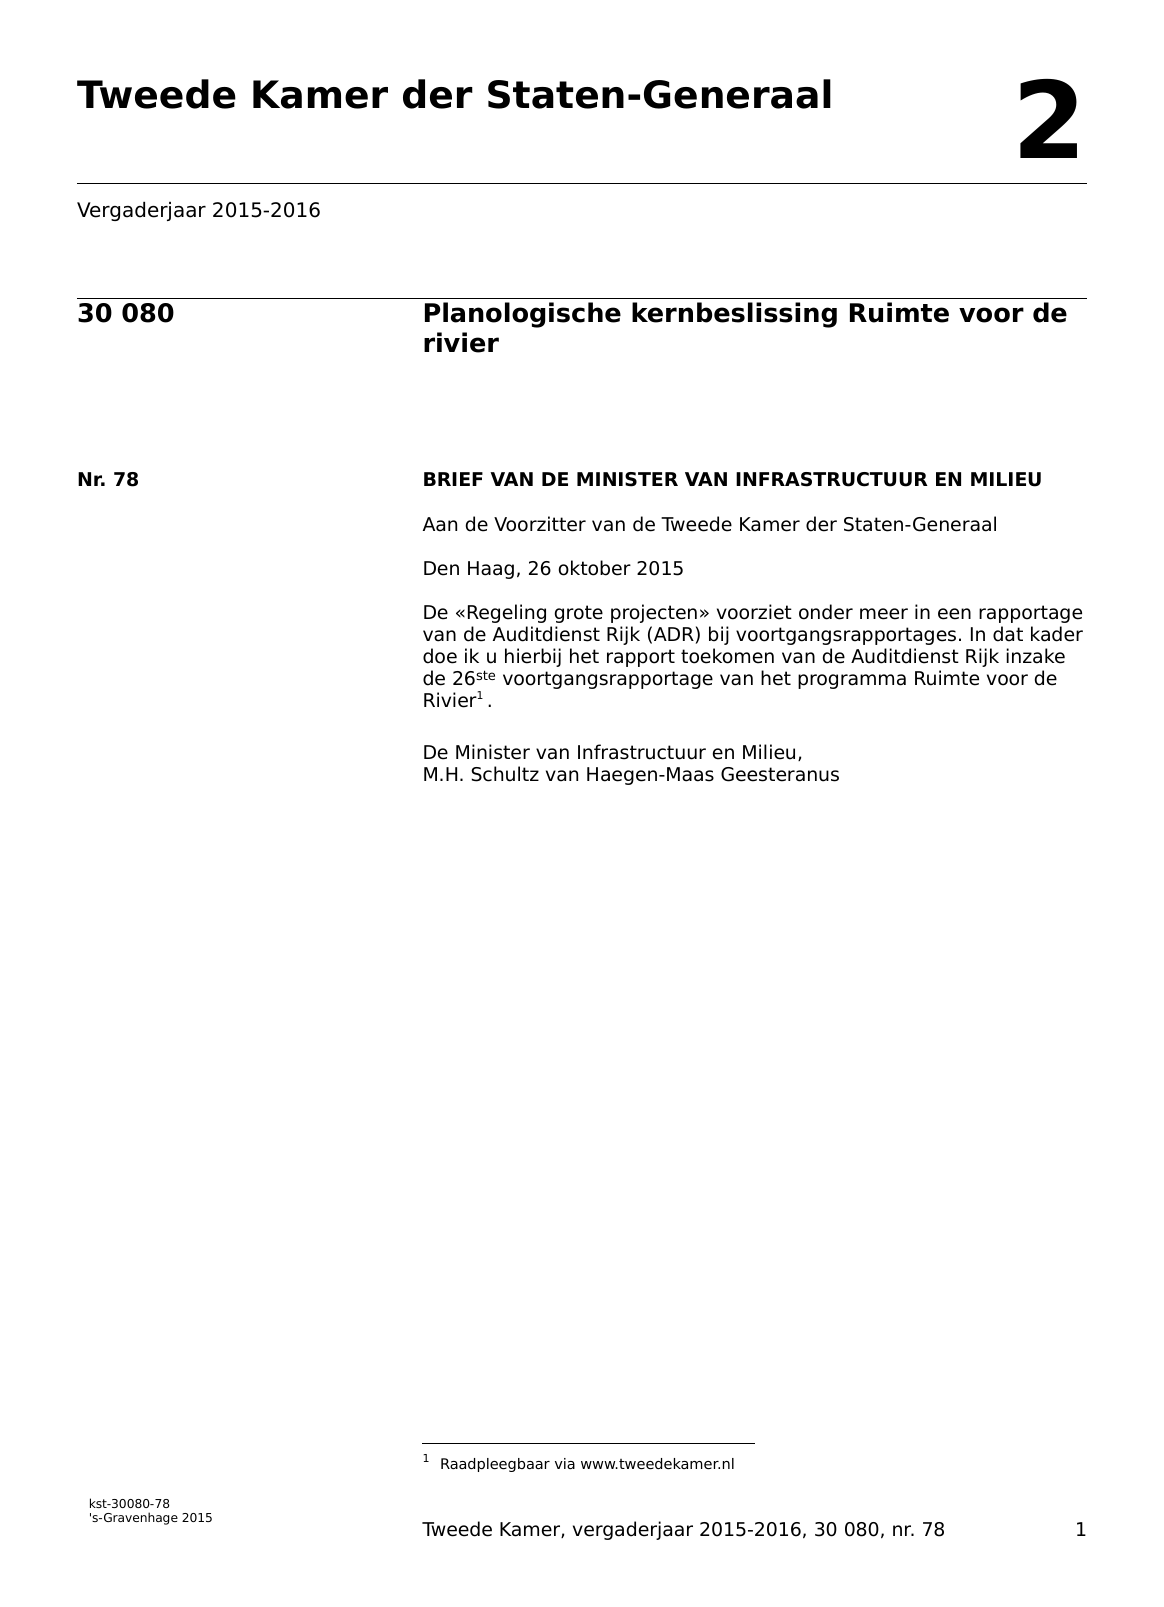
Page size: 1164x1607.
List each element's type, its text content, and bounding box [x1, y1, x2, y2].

text De «Regeling grote projecten» voorziet onder meer in een rapportage van de Auditdienst Rijk (ADR) bij voortgangsrapportages. In dat kader doe ik u hierbij het rapport toekomen van de Auditdienst Rijk inzake de 26ste voortgangsrapportage van het programma Ruimte voor de Rivier. [422, 602, 1087, 712]
text kst-30080-78 [88, 1497, 323, 1511]
text Aan de Voorzitter van de Tweede Kamer der Staten-Generaal [422, 513, 1087, 536]
subtitle 30 080 Planologische kernbeslissing Ruimte voor de rivier [77, 299, 1087, 358]
text 's-Gravenhage 2015 [88, 1511, 323, 1525]
table_header Tweede Kamer der Staten-Generaal [77, 59, 886, 183]
text Den Haag, 26 oktober 2015 [422, 558, 1087, 580]
text Raadpleegbaar via www.tweedekamer.nl [422, 1452, 1087, 1474]
table_header 2 [886, 59, 1087, 183]
text De Minister van Infrastructuur en Milieu, M.H. Schultz van Haegen-Maas Geesteranus [422, 742, 1087, 786]
table_cell Vergaderjaar 2015-2016 [77, 184, 1087, 298]
subtitle Nr. 78 BRIEF VAN DE MINISTER VAN INFRASTRUCTUUR EN MILIEU [77, 469, 1087, 491]
